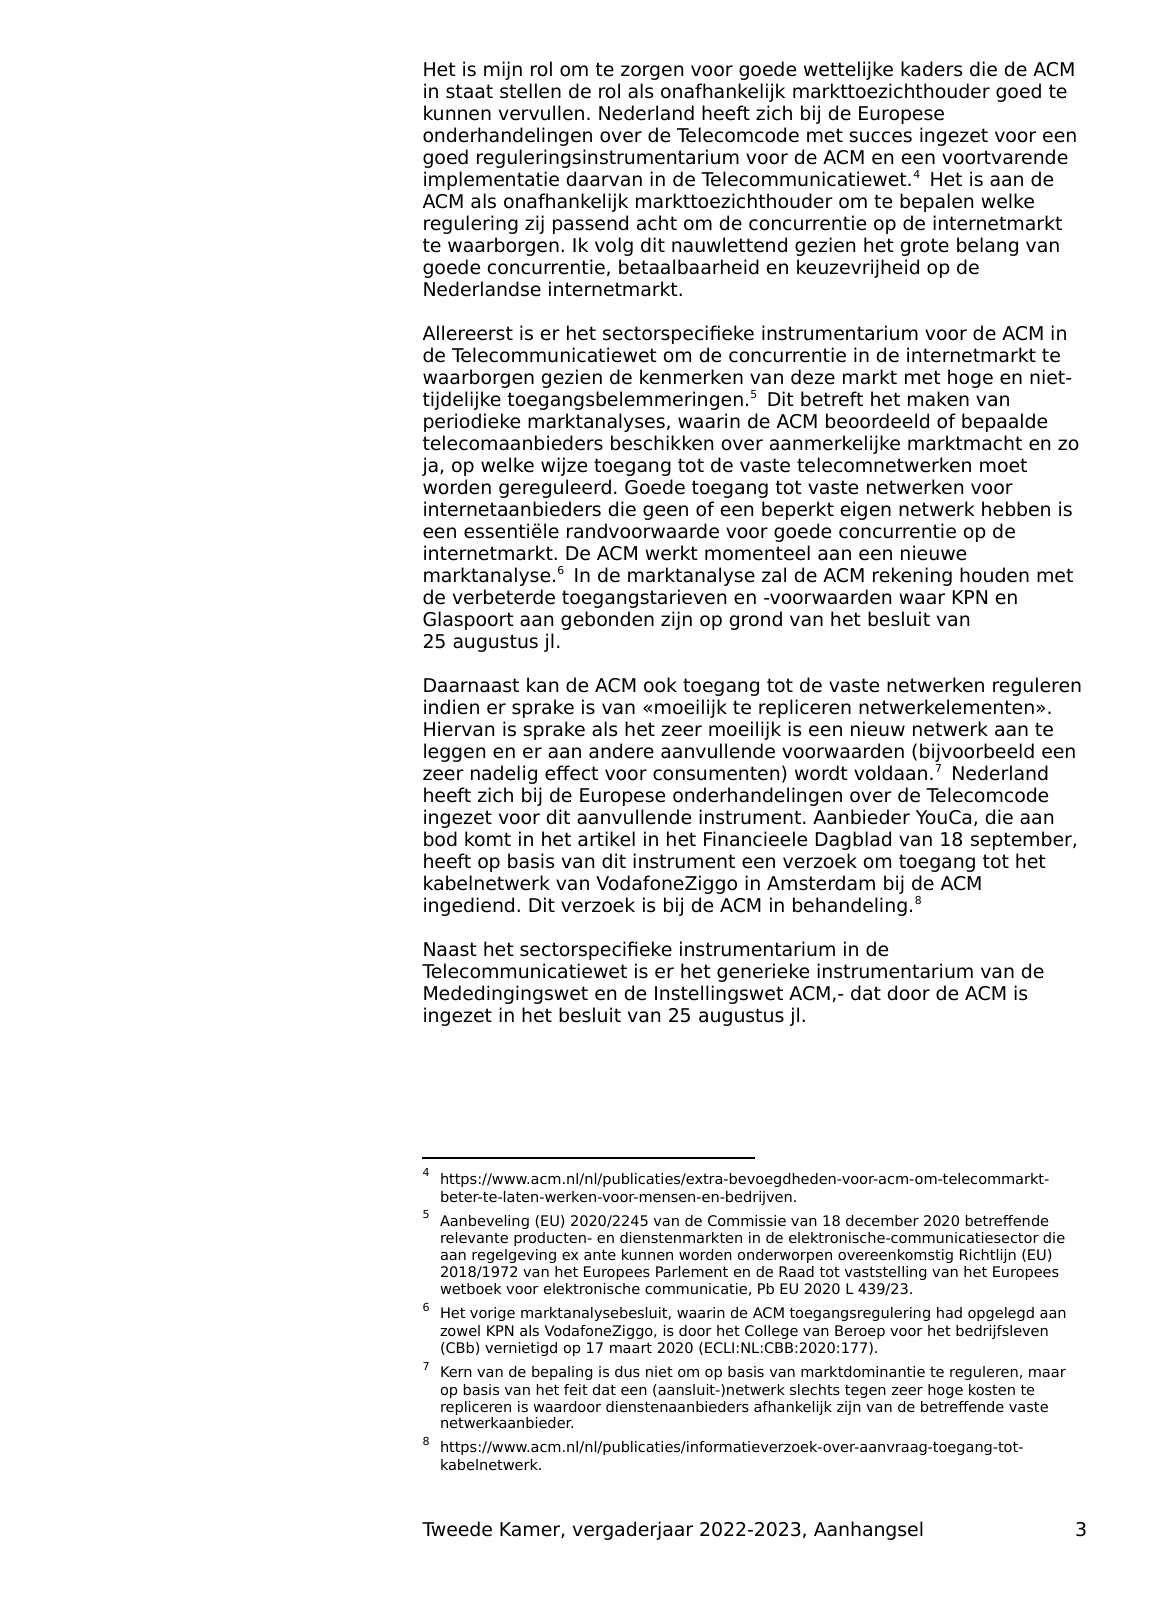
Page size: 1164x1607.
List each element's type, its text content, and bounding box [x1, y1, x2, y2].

text Kern van de bepaling is dus niet om op basis van marktdominantie te reguleren, maar op basis van het feit dat een (aansluit-)netwerk slechts tegen zeer hoge kosten te repliceren is waardoor dienstenaanbieders afhankelijk zijn van de betreffende vaste netwerkaanbieder. [422, 1360, 1087, 1432]
text Daarnaast kan de ACM ook toegang tot de vaste netwerken reguleren indien er sprake is van «moeilijk te repliceren netwerkelementen». Hiervan is sprake als het zeer moeilijk is een nieuw netwerk aan te leggen en er aan andere aanvullende voorwaarden (bijvoorbeeld een zeer nadelig effect voor consumenten) wordt voldaan. Nederland heeft zich bij de Europese onderhandelingen over de Telecomcode ingezet voor dit aanvullende instrument. Aanbieder YouCa, die aan bod komt in het artikel in het Financieele Dagblad van 18 september, heeft op basis van dit instrument een verzoek om toegang tot het kabelnetwerk van VodafoneZiggo in Amsterdam bij de ACM ingediend. Dit verzoek is bij de ACM in behandeling. [422, 675, 1087, 917]
text Het vorige marktanalysebesluit, waarin de ACM toegangsregulering had opgelegd aan zowel KPN als VodafoneZiggo, is door het College van Beroep voor het bedrijfsleven (CBb) vernietigd op 17 maart 2020 (ECLI:NL:CBB:2020:177). [422, 1301, 1087, 1357]
text Allereerst is er het sectorspecifieke instrumentarium voor de ACM in de Telecommunicatiewet om de concurrentie in de internetmarkt te waarborgen gezien de kenmerken van deze markt met hoge en niet-tijdelijke toegangsbelemmeringen. Dit betreft het maken van periodieke marktanalyses, waarin de ACM beoordeeld of bepaalde telecomaanbieders beschikken over aanmerkelijke marktmacht en zo ja, op welke wijze toegang tot de vaste telecomnetwerken moet worden gereguleerd. Goede toegang tot vaste netwerken voor internetaanbieders die geen of een beperkt eigen netwerk hebben is een essentiële randvoorwaarde voor goede concurrentie op de internetmarkt. De ACM werkt momenteel aan een nieuwe marktanalyse. In de marktanalyse zal de ACM rekening houden met de verbeterde toegangstarieven en -voorwaarden waar KPN en Glaspoort aan gebonden zijn op grond van het besluit van 25 augustus jl. [422, 323, 1087, 653]
text Aanbeveling (EU) 2020/2245 van de Commissie van 18 december 2020 betreffende relevante producten- en dienstenmarkten in de elektronische-communicatiesector die aan regelgeving ex ante kunnen worden onderworpen overeenkomstig Richtlijn (EU) 2018/1972 van het Europees Parlement en de Raad tot vaststelling van het Europees wetboek voor elektronische communicatie, Pb EU 2020 L 439/23. [422, 1208, 1087, 1298]
text https://www.acm.nl/nl/publicaties/extra-bevoegdheden-voor-acm-om-telecommarkt-beter-te-laten-werken-voor-mensen-en-bedrijven. [422, 1167, 1087, 1206]
text https://www.acm.nl/nl/publicaties/informatieverzoek-over-aanvraag-toegang-tot-kabelnetwerk. [422, 1435, 1087, 1474]
text Naast het sectorspecifieke instrumentarium in de Telecommunicatiewet is er het generieke instrumentarium van de Mededingingswet en de Instellingswet ACM,- dat door de ACM is ingezet in het besluit van 25 augustus jl. [422, 939, 1087, 1027]
text Het is mijn rol om te zorgen voor goede wettelijke kaders die de ACM in staat stellen de rol als onafhankelijk markttoezichthouder goed te kunnen vervullen. Nederland heeft zich bij de Europese onderhandelingen over de Telecomcode met succes ingezet voor een goed reguleringsinstrumentarium voor de ACM en een voortvarende implementatie daarvan in de Telecommunicatiewet. Het is aan de ACM als onafhankelijk markttoezichthouder om te bepalen welke regulering zij passend acht om de concurrentie op de internetmarkt te waarborgen. Ik volg dit nauwlettend gezien het grote belang van goede concurrentie, betaalbaarheid en keuzevrijheid op de Nederlandse internetmarkt. [422, 59, 1087, 301]
